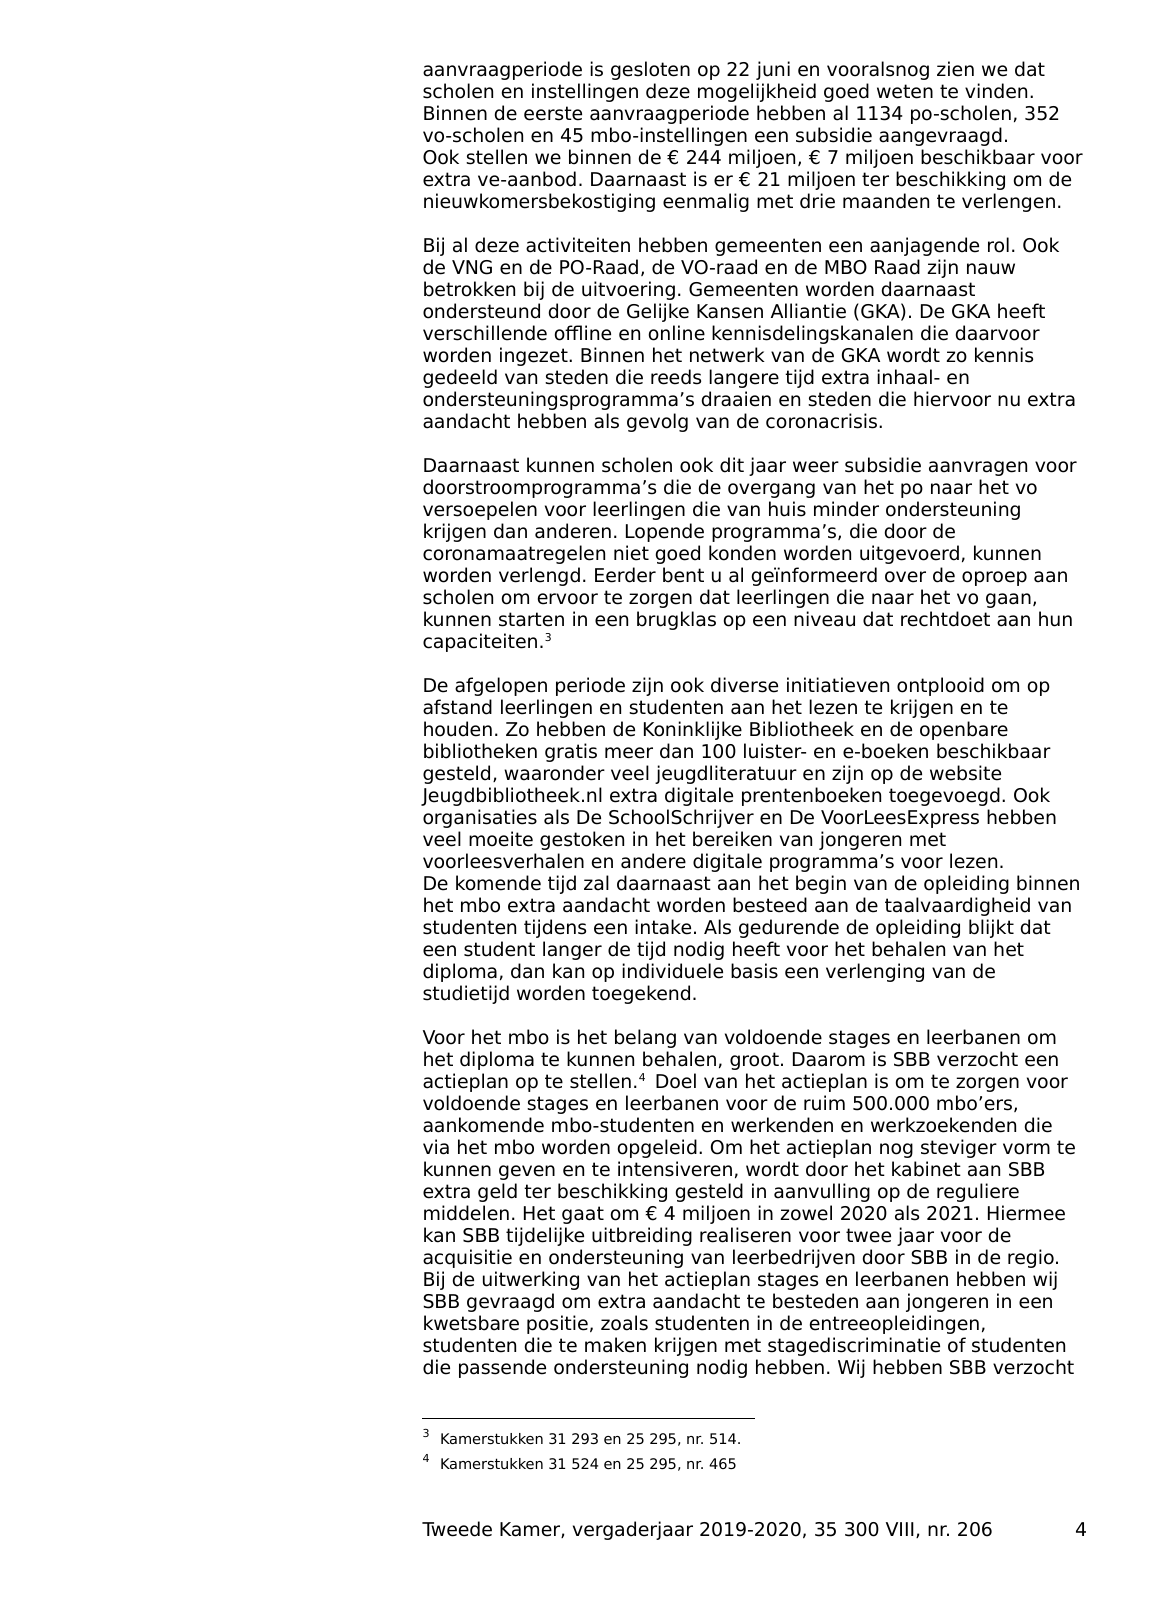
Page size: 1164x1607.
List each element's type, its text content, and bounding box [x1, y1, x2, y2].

text De afgelopen periode zijn ook diverse initiatieven ontplooid om op afstand leerlingen en studenten aan het lezen te krijgen en te houden. Zo hebben de Koninklijke Bibliotheek en de openbare bibliotheken gratis meer dan 100 luister- en e-boeken beschikbaar gesteld, waaronder veel jeugdliteratuur en zijn op de website Jeugdbibliotheek.nl extra digitale prentenboeken toegevoegd. Ook organisaties als De SchoolSchrijver en De VoorLeesExpress hebben veel moeite gestoken in het bereiken van jongeren met voorleesverhalen en andere digitale programma’s voor lezen. [422, 675, 1087, 873]
text Kamerstukken 31 293 en 25 295, nr. 514. [422, 1427, 1087, 1449]
text De komende tijd zal daarnaast aan het begin van de opleiding binnen het mbo extra aandacht worden besteed aan de taalvaardigheid van studenten tijdens een intake. Als gedurende de opleiding blijkt dat een student langer de tijd nodig heeft voor het behalen van het diploma, dan kan op individuele basis een verlenging van de studietijd worden toegekend. [422, 873, 1087, 1005]
text Ook stellen we binnen de € 244 miljoen, € 7 miljoen beschikbaar voor extra ve-aanbod. Daarnaast is er € 21 miljoen ter beschikking om de nieuwkomersbekostiging eenmalig met drie maanden te verlengen. [422, 147, 1087, 213]
text Bij al deze activiteiten hebben gemeenten een aanjagende rol. Ook de VNG en de PO-Raad, de VO-raad en de MBO Raad zijn nauw betrokken bij de uitvoering. Gemeenten worden daarnaast ondersteund door de Gelijke Kansen Alliantie (GKA). De GKA heeft verschillende offline en online kennisdelingskanalen die daarvoor worden ingezet. Binnen het netwerk van de GKA wordt zo kennis gedeeld van steden die reeds langere tijd extra inhaal- en ondersteuningsprogramma’s draaien en steden die hiervoor nu extra aandacht hebben als gevolg van de coronacrisis. [422, 235, 1087, 433]
text Voor het mbo is het belang van voldoende stages en leerbanen om het diploma te kunnen behalen, groot. Daarom is SBB verzocht een actieplan op te stellen. Doel van het actieplan is om te zorgen voor voldoende stages en leerbanen voor de ruim 500.000 mbo’ers, aankomende mbo-studenten en werkenden en werkzoekenden die via het mbo worden opgeleid. Om het actieplan nog steviger vorm te kunnen geven en te intensiveren, wordt door het kabinet aan SBB extra geld ter beschikking gesteld in aanvulling op de reguliere middelen. Het gaat om € 4 miljoen in zowel 2020 als 2021. Hiermee kan SBB tijdelijke uitbreiding realiseren voor twee jaar voor de acquisitie en ondersteuning van leerbedrijven door SBB in de regio. Bij de uitwerking van het actieplan stages en leerbanen hebben wij SBB gevraagd om extra aandacht te besteden aan jongeren in een kwetsbare positie, zoals studenten in de entreeopleidingen, studenten die te maken krijgen met stagediscriminatie of studenten die passende ondersteuning nodig hebben. Wij hebben SBB verzocht [422, 1027, 1087, 1379]
text aanvraagperiode is gesloten op 22 juni en vooralsnog zien we dat scholen en instellingen deze mogelijkheid goed weten te vinden. Binnen de eerste aanvraagperiode hebben al 1134 po-scholen, 352 vo-scholen en 45 mbo-instellingen een subsidie aangevraagd. [422, 59, 1087, 147]
text Daarnaast kunnen scholen ook dit jaar weer subsidie aanvragen voor doorstroomprogramma’s die de overgang van het po naar het vo versoepelen voor leerlingen die van huis minder ondersteuning krijgen dan anderen. Lopende programma’s, die door de coronamaatregelen niet goed konden worden uitgevoerd, kunnen worden verlengd. Eerder bent u al geïnformeerd over de oproep aan scholen om ervoor te zorgen dat leerlingen die naar het vo gaan, kunnen starten in een brugklas op een niveau dat rechtdoet aan hun capaciteiten. [422, 455, 1087, 653]
text Kamerstukken 31 524 en 25 295, nr. 465 [422, 1452, 1087, 1474]
